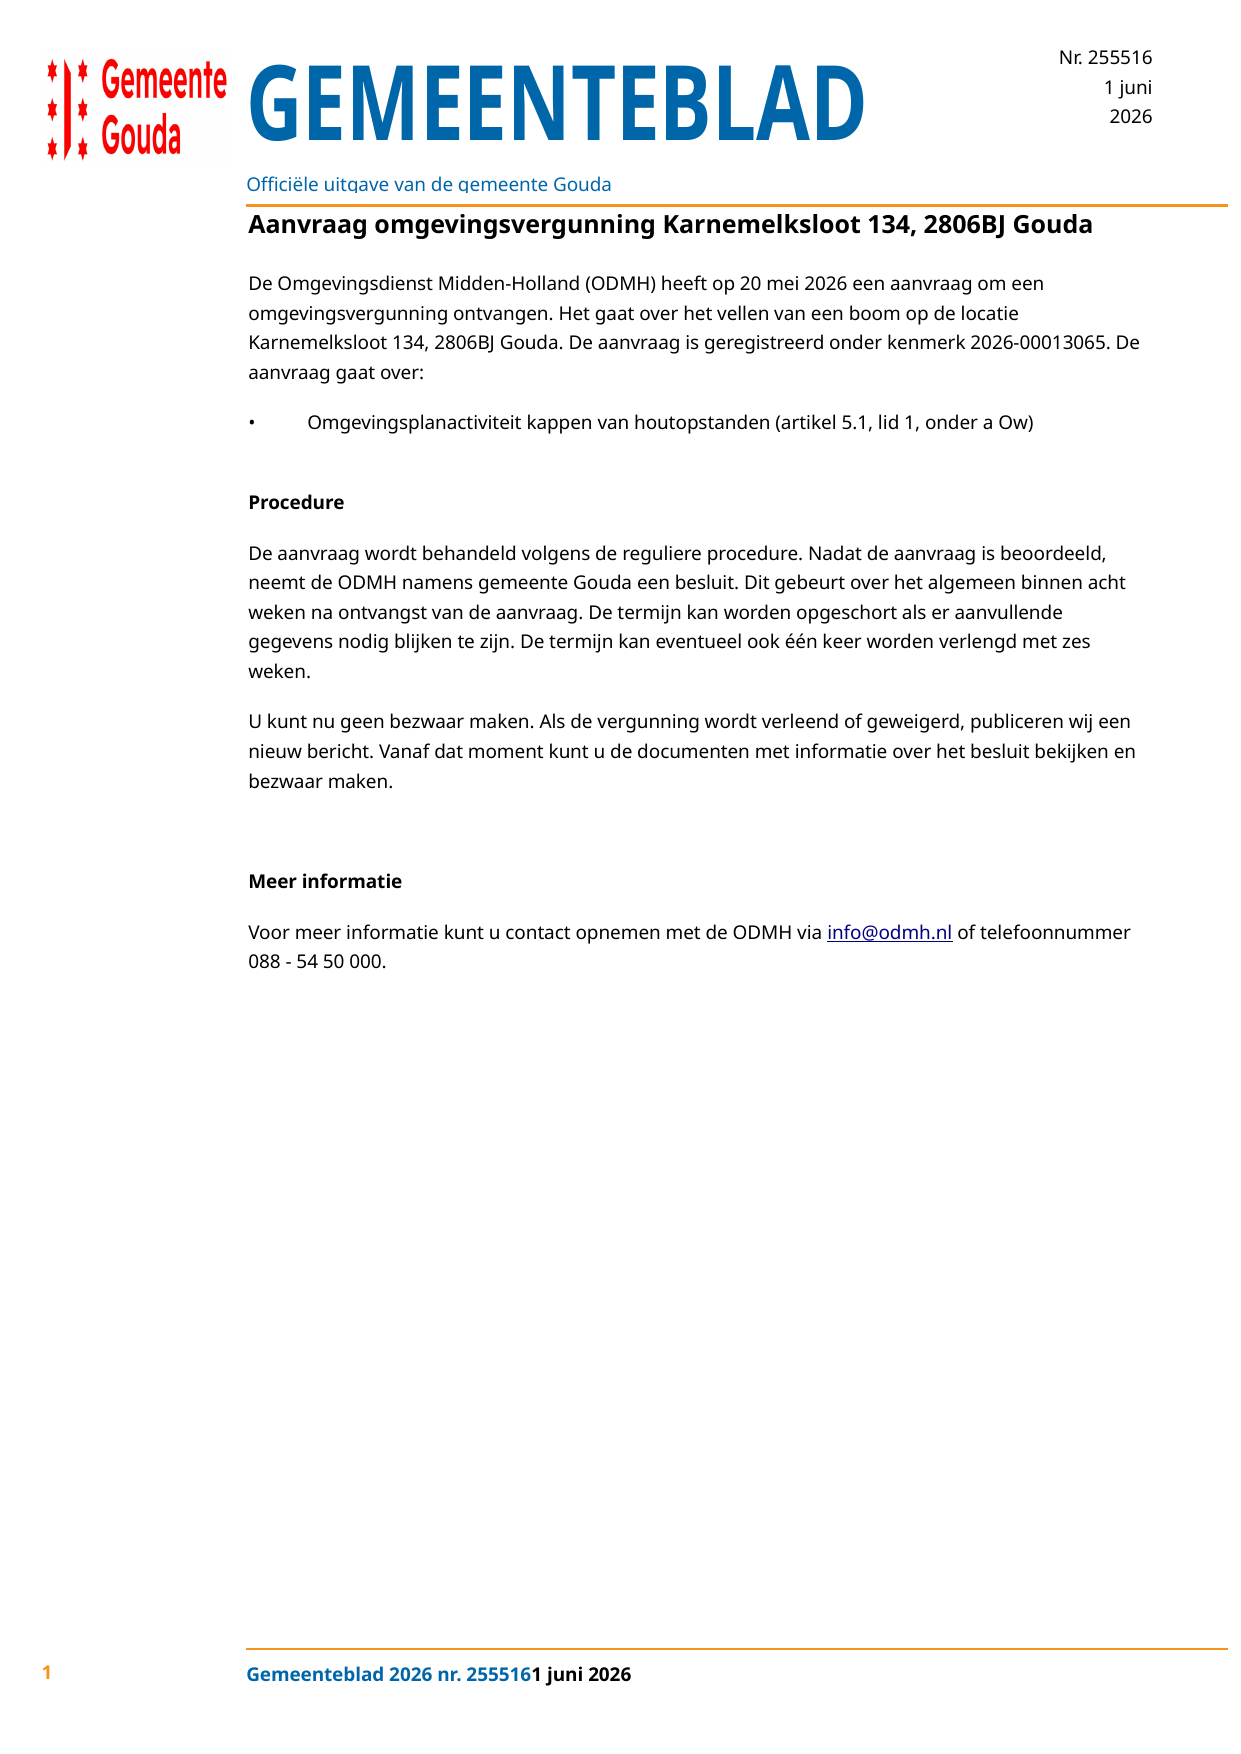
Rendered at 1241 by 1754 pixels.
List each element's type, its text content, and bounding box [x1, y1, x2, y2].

picture [41, 47, 231, 172]
text Voor meer informatie kunt u contact opnemen met de ODMH via info@odmh.nl of telefoonnummer 088 - 54 50 000. [248, 919, 1152, 974]
text Aanvraag omgevingsvergunning Karnemelksloot 134, 2806BJ Gouda [248, 207, 1152, 241]
text De Omgevingsdienst Midden-Holland (ODMH) heeft op 20 mei 2026 een aanvraag om een omgevingsvergunning ontvangen. Het gaat over het vellen van een boom op de locatie Karnemelksloot 134, 2806BJ Gouda. De aanvraag is geregistreerd onder kenmerk 2026-00013065. De aanvraag gaat over: [248, 270, 1152, 385]
text Meer informatie [248, 869, 1152, 894]
list Omgevingsplanactiviteit kappen van houtopstanden (artikel 5.1, lid 1, onder a Ow) [248, 409, 1152, 435]
text U kunt nu geen bezwaar maken. Als de vergunning wordt verleend of geweigerd, publiceren wij een nieuw bericht. Vanaf dat moment kunt u de documenten met informatie over het besluit bekijken en bezwaar maken. [248, 709, 1152, 793]
text De aanvraag wordt behandeld volgens de reguliere procedure. Nadat de aanvraag is beoordeeld, neemt de ODMH namens gemeente Gouda een besluit. Dit gebeurt over het algemeen binnen acht weken na ontvangst van de aanvraag. De termijn kan worden opgeschort als er aanvullende gegevens nodig blijken te zijn. De termijn kan eventueel ook één keer worden verlengd met zes weken. [248, 540, 1152, 684]
text Procedure [248, 489, 1152, 515]
